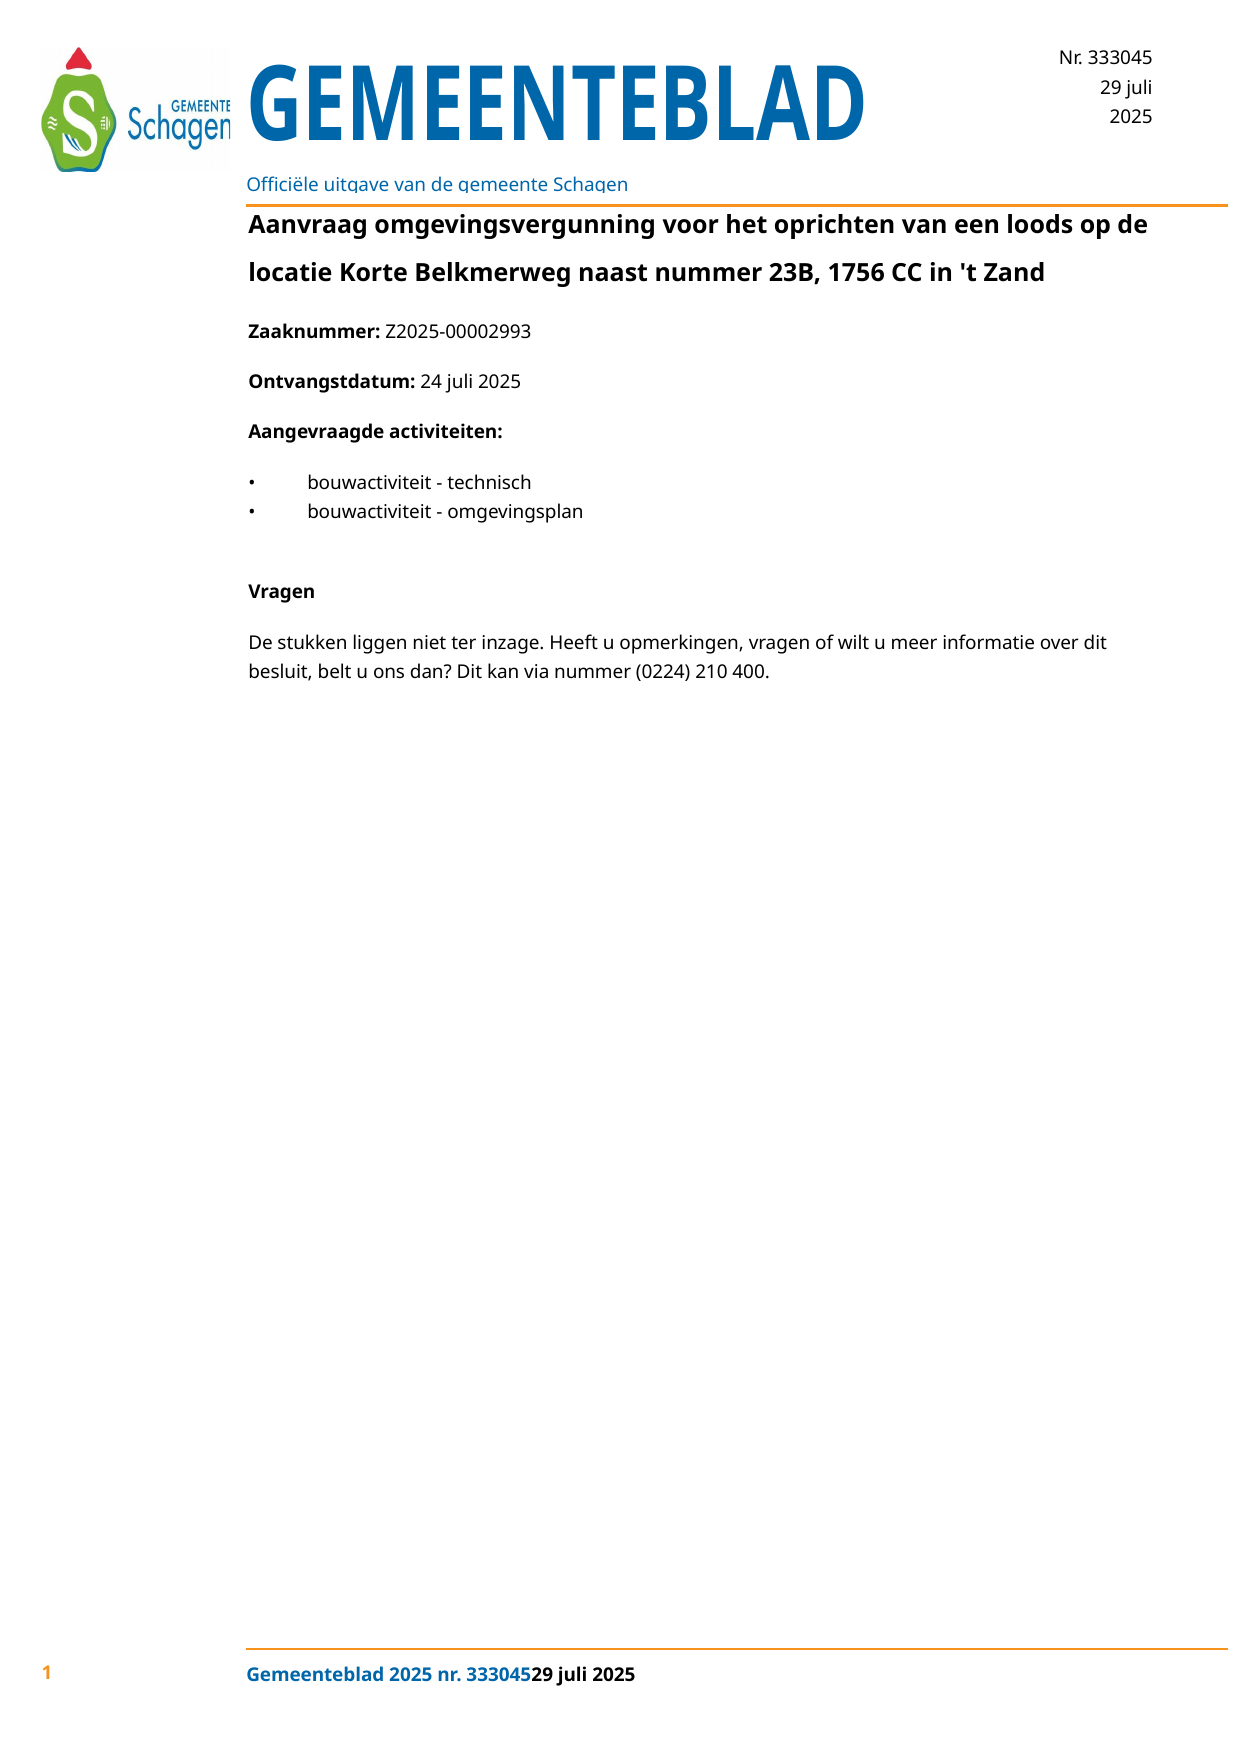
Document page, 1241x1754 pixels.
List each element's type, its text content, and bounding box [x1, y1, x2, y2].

text Aangevraagde activiteiten: [248, 419, 1152, 444]
text De stukken liggen niet ter inzage. Heeft u opmerkingen, vragen of wilt u meer informatie over dit besluit, belt u ons dan? Dit kan via nummer (0224) 210 400. [248, 629, 1152, 684]
list bouwactiviteit - omgevingsplan [248, 499, 1152, 524]
text Ontvangstdatum: 24 juli 2025 [248, 368, 1152, 394]
picture [41, 47, 231, 172]
text Zaaknummer: Z2025-00002993 [248, 318, 1152, 344]
list bouwactiviteit - technisch [248, 469, 1152, 495]
text Aanvraag omgevingsvergunning voor het oprichten van een loods op de locatie Korte Belkmerweg naast nummer 23B, 1756 CC in 't Zand [248, 207, 1152, 288]
text Vragen [248, 579, 1152, 604]
